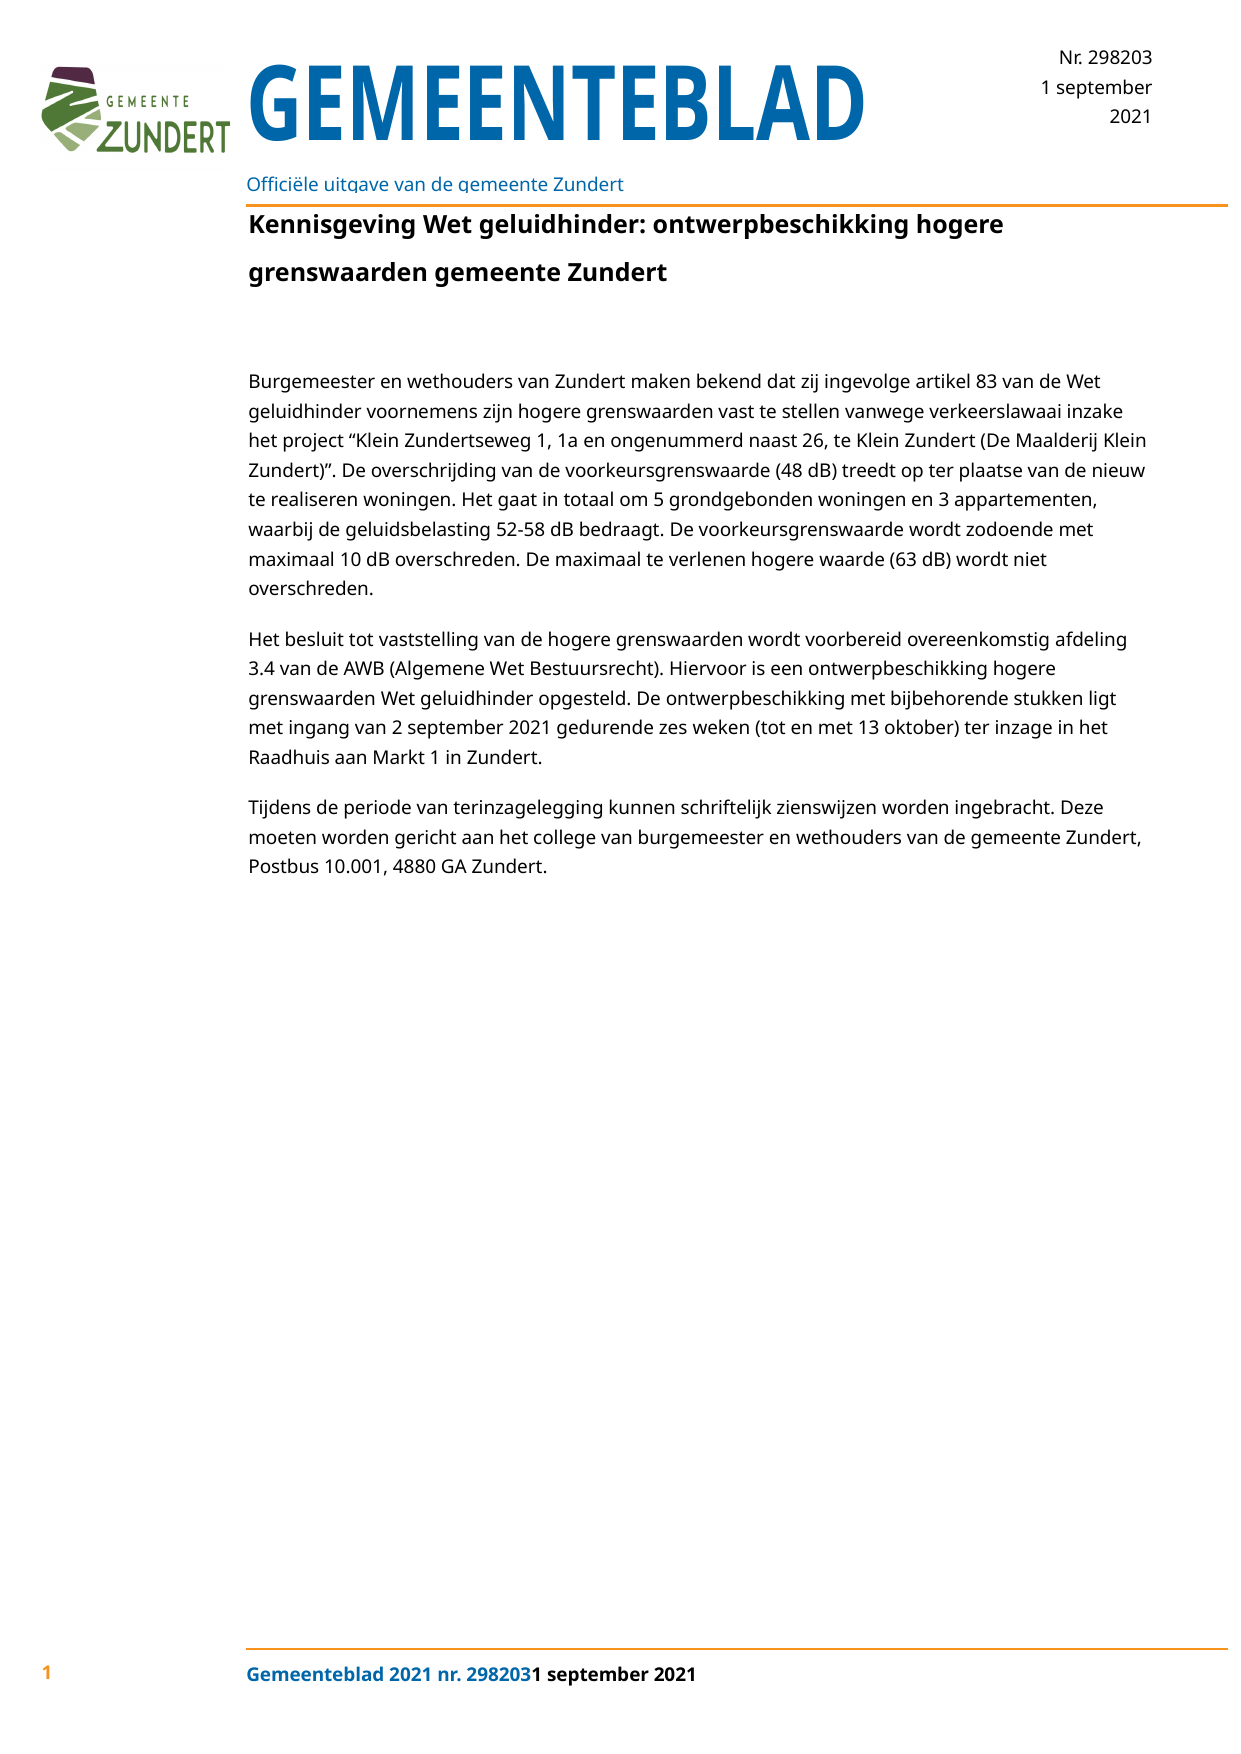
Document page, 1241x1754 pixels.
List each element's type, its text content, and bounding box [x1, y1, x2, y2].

text Het besluit tot vaststelling van de hogere grenswaarden wordt voorbereid overeenkomstig afdeling 3.4 van de AWB (Algemene Wet Bestuursrecht). Hiervoor is een ontwerpbeschikking hogere grenswaarden Wet geluidhinder opgesteld. De ontwerpbeschikking met bijbehorende stukken ligt met ingang van 2 september 2021 gedurende zes weken (tot en met 13 oktober) ter inzage in het Raadhuis aan Markt 1 in Zundert. [248, 626, 1152, 770]
text Burgemeester en wethouders van Zundert maken bekend dat zij ingevolge artikel 83 van de Wet geluidhinder voornemens zijn hogere grenswaarden vast te stellen vanwege verkeerslawaai inzake het project “Klein Zundertseweg 1, 1a en ongenummerd naast 26, te Klein Zundert (De Maalderij Klein Zundert)”. De overschrijding van de voorkeursgrenswaarde (48 dB) treedt op ter plaatse van de nieuw te realiseren woningen. Het gaat in totaal om 5 grondgebonden woningen en 3 appartementen, waarbij de geluidsbelasting 52-58 dB bedraagt. De voorkeursgrenswaarde wordt zodoende met maximaal 10 dB overschreden. De maximaal te verlenen hogere waarde (63 dB) wordt niet overschreden. [248, 368, 1152, 601]
text Tijdens de periode van terinzagelegging kunnen schriftelijk zienswijzen worden ingebracht. Deze moeten worden gericht aan het college van burgemeester en wethouders van de gemeente Zundert, Postbus 10.001, 4880 GA Zundert. [248, 794, 1152, 879]
picture [41, 47, 231, 172]
text Kennisgeving Wet geluidhinder: ontwerpbeschikking hogere grenswaarden gemeente Zundert [248, 207, 1152, 288]
